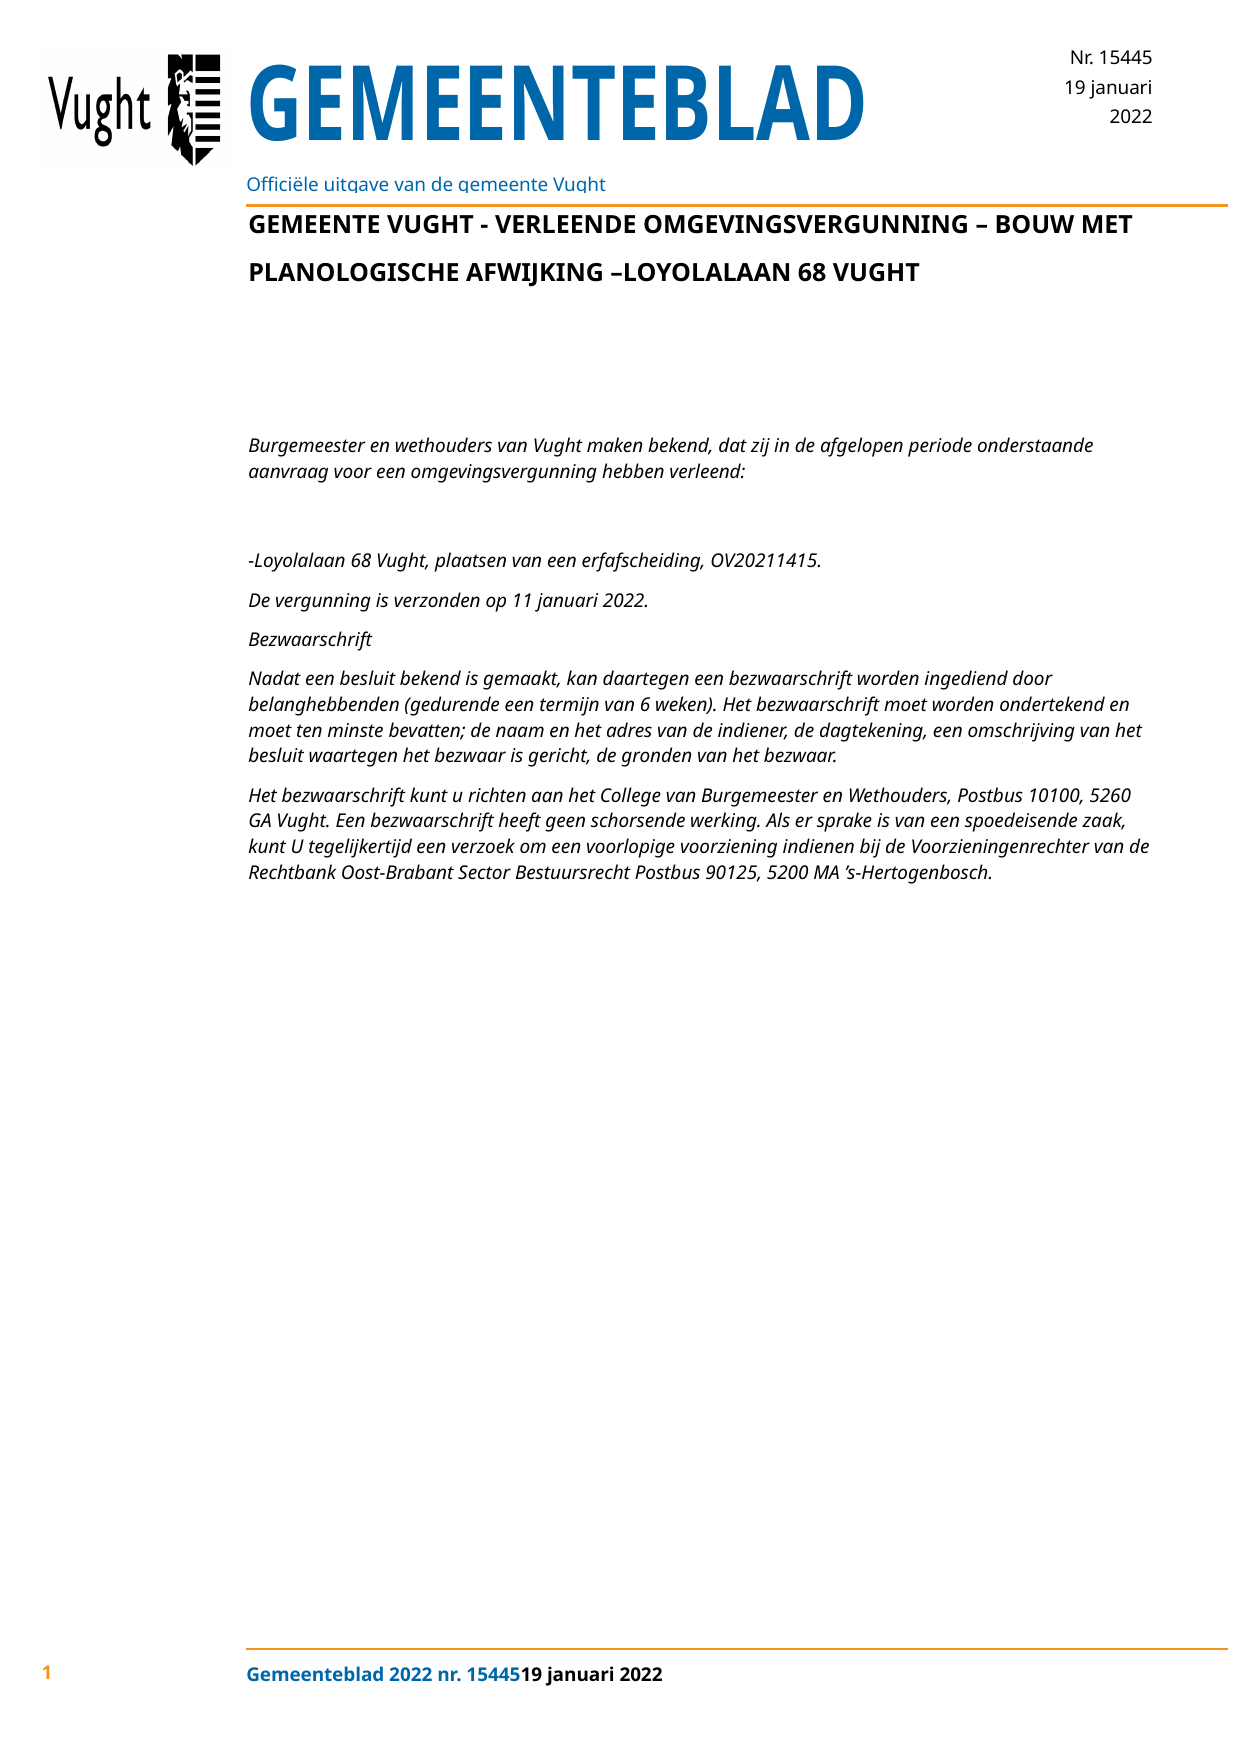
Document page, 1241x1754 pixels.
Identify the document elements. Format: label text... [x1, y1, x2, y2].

picture [41, 47, 231, 172]
text Burgemeester en wethouders van Vught maken bekend, dat zij in de afgelopen periode onderstaande aanvraag voor een omgevingsvergunning hebben verleend: [248, 432, 1152, 484]
text -Loyolalaan 68 Vught, plaatsen van een erfafscheiding, OV20211415. [248, 548, 1152, 573]
text Nadat een besluit bekend is gemaakt, kan daartegen een bezwaarschrift worden ingediend door belanghebbenden (gedurende een termijn van 6 weken). Het bezwaarschrift moet worden ondertekend en moet ten minste bevatten; de naam en het adres van de indiener, de dagtekening, een omschrijving van het besluit waartegen het bezwaar is gericht, de gronden van het bezwaar. [248, 666, 1152, 768]
text Bezwaarschrift [248, 626, 1152, 652]
text De vergunning is verzonden op 11 januari 2022. [248, 587, 1152, 613]
text Het bezwaarschrift kunt u richten aan het College van Burgemeester en Wethouders, Postbus 10100, 5260 GA Vught. Een bezwaarschrift heeft geen schorsende werking. Als er sprake is van een spoedeisende zaak, kunt U tegelijkertijd een verzoek om een voorlopige voorziening indienen bij de Voorzieningenrechter van de Rechtbank Oost-Brabant Sector Bestuursrecht Postbus 90125, 5200 MA ’s-Hertogenbosch. [248, 782, 1152, 885]
text GEMEENTE VUGHT - VERLEENDE OMGEVINGSVERGUNNING – BOUW MET PLANOLOGISCHE AFWIJKING –LOYOLALAAN 68 VUGHT [248, 207, 1152, 288]
